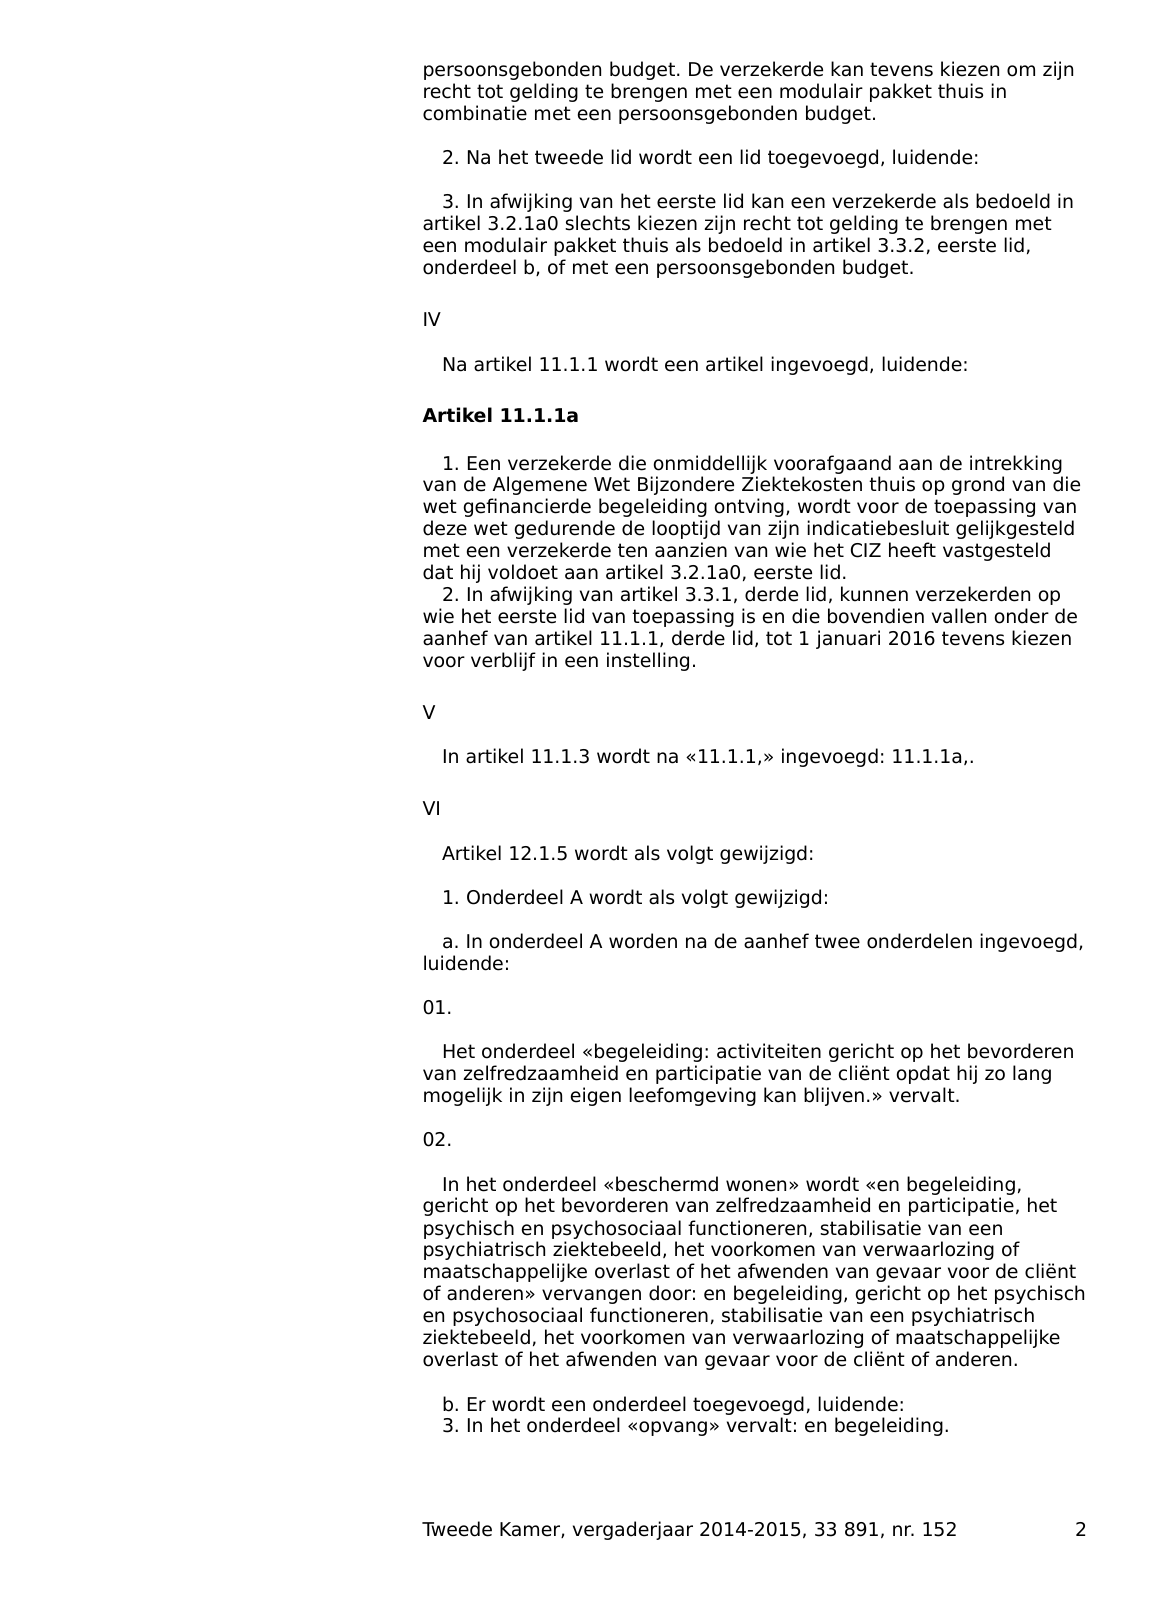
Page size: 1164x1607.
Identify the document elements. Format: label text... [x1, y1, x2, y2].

text persoonsgebonden budget. De verzekerde kan tevens kiezen om zijn recht tot gelding te brengen met een modulair pakket thuis in combinatie met een persoonsgebonden budget. [422, 59, 1087, 125]
text In artikel 11.1.3 wordt na «11.1.1,» ingevoegd: 11.1.1a,. [422, 746, 1087, 768]
text 2. In afwijking van artikel 3.3.1, derde lid, kunnen verzekerden op wie het eerste lid van toepassing is en die bovendien vallen onder de aanhef van artikel 11.1.1, derde lid, tot 1 januari 2016 tevens kiezen voor verblijf in een instelling. [422, 584, 1087, 672]
text b. Er wordt een onderdeel toegevoegd, luidende: [422, 1393, 1087, 1415]
text 01. [422, 997, 1087, 1019]
text 2. Na het tweede lid wordt een lid toegevoegd, luidende: [422, 147, 1087, 169]
text Artikel 12.1.5 wordt als volgt gewijzigd: [422, 842, 1087, 864]
text a. In onderdeel A worden na de aanhef twee onderdelen ingevoegd, luidende: [422, 931, 1087, 975]
text Na artikel 11.1.1 wordt een artikel ingevoegd, luidende: [422, 353, 1087, 375]
text 1. Onderdeel A wordt als volgt gewijzigd: [422, 887, 1087, 909]
text 3. In het onderdeel «opvang» vervalt: en begeleiding. [422, 1415, 1087, 1437]
text 02. [422, 1129, 1087, 1151]
subtitle V [422, 702, 1087, 724]
text 3. In afwijking van het eerste lid kan een verzekerde als bedoeld in artikel 3.2.1a0 slechts kiezen zijn recht tot gelding te brengen met een modulair pakket thuis als bedoeld in artikel 3.3.2, eerste lid, onderdeel b, of met een persoonsgebonden budget. [422, 191, 1087, 279]
text Het onderdeel «begeleiding: activiteiten gericht op het bevorderen van zelfredzaamheid en participatie van de cliënt opdat hij zo lang mogelijk in zijn eigen leefomgeving kan blijven.» vervalt. [422, 1041, 1087, 1107]
subtitle VI [422, 798, 1087, 820]
text 1. Een verzekerde die onmiddellijk voorafgaand aan de intrekking van de Algemene Wet Bijzondere Ziektekosten thuis op grond van die wet gefinancierde begeleiding ontving, wordt voor de toepassing van deze wet gedurende de looptijd van zijn indicatiebesluit gelijkgesteld met een verzekerde ten aanzien van wie het CIZ heeft vastgesteld dat hij voldoet aan artikel 3.2.1a0, eerste lid. [422, 452, 1087, 584]
subtitle IV [422, 309, 1087, 331]
text In het onderdeel «beschermd wonen» wordt «en begeleiding, gericht op het bevorderen van zelfredzaamheid en participatie, het psychisch en psychosociaal functioneren, stabilisatie van een psychiatrisch ziektebeeld, het voorkomen van verwaarlozing of maatschappelijke overlast of het afwenden van gevaar voor de cliënt of anderen» vervangen door: en begeleiding, gericht op het psychisch en psychosociaal functioneren, stabilisatie van een psychiatrisch ziektebeeld, het voorkomen van verwaarlozing of maatschappelijke overlast of het afwenden van gevaar voor de cliënt of anderen. [422, 1173, 1087, 1371]
subtitle Artikel 11.1.1a [422, 405, 1087, 427]
